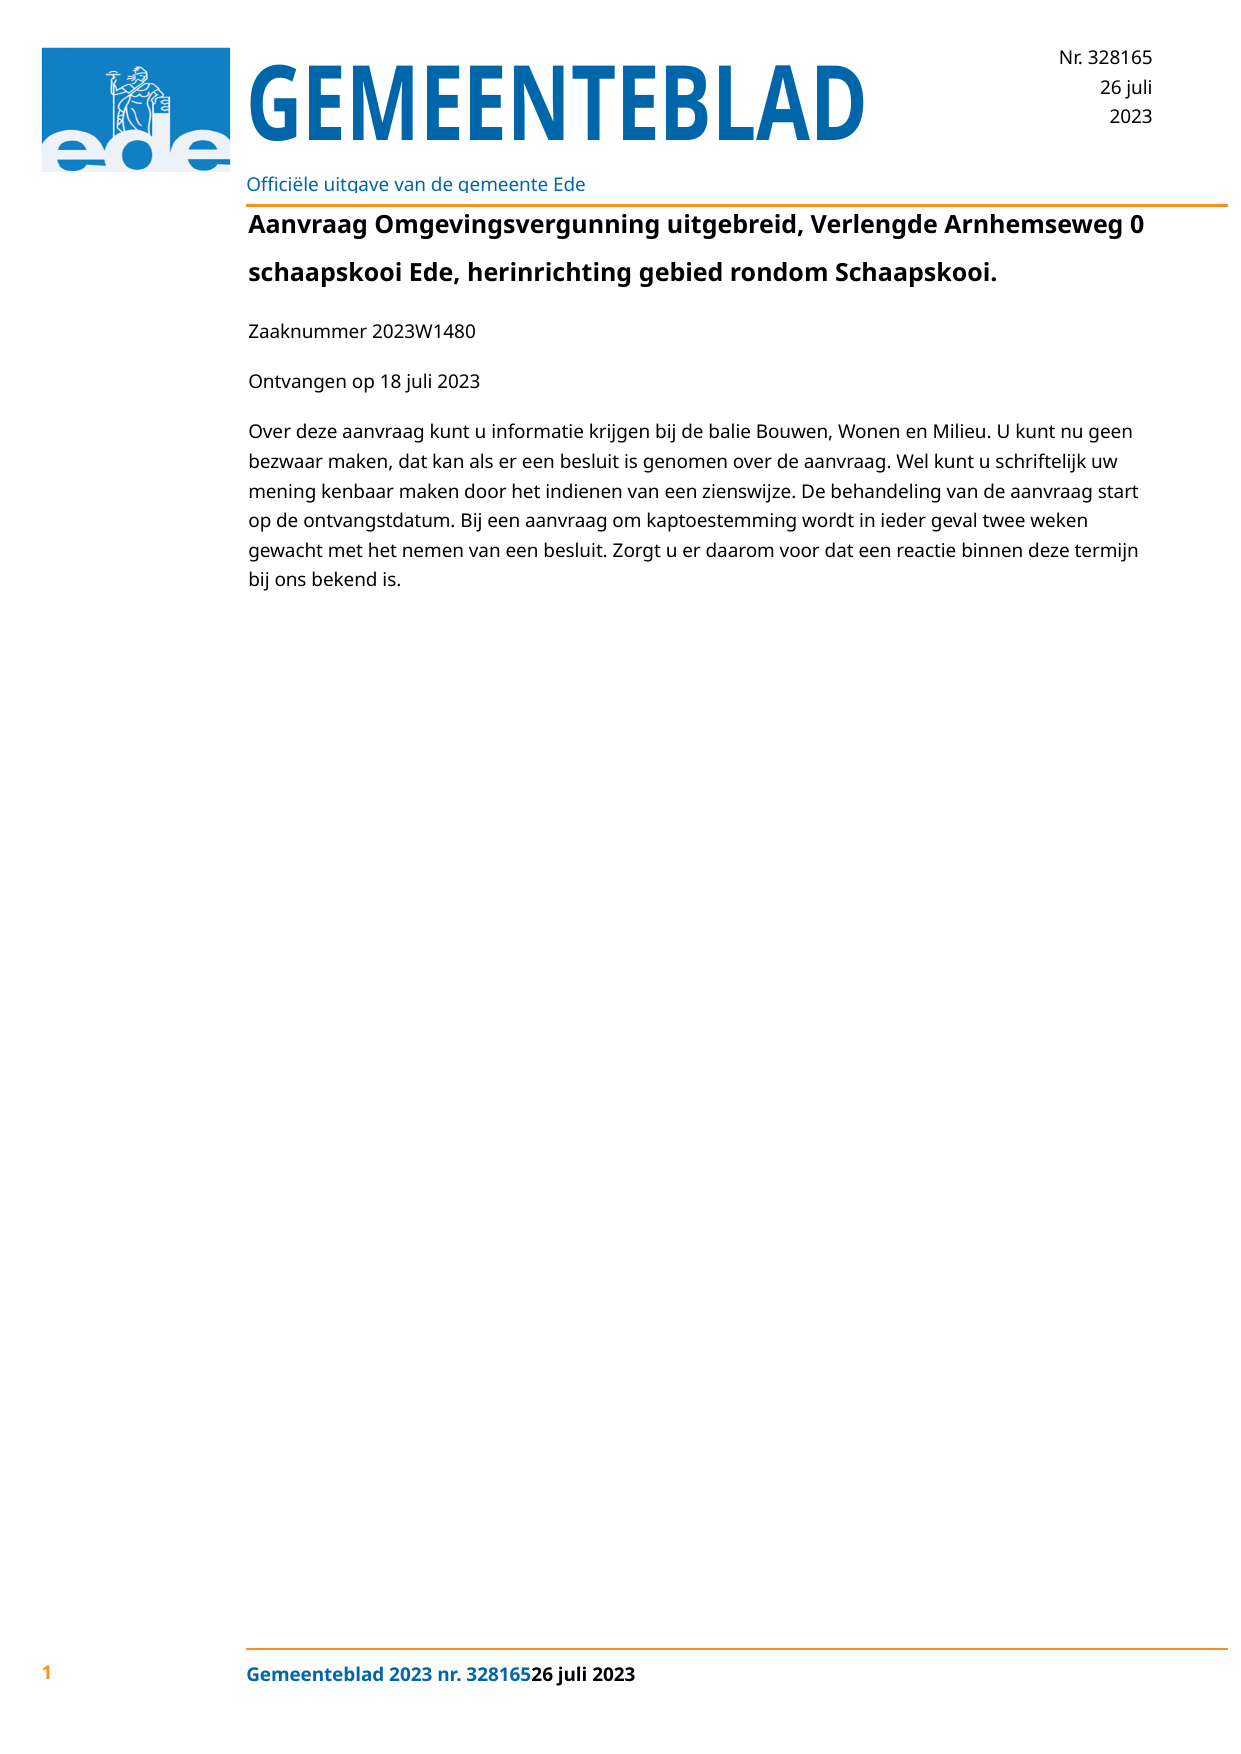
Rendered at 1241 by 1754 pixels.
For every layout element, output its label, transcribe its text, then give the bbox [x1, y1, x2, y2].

picture [41, 47, 231, 172]
text Zaaknummer 2023W1480 [248, 318, 1152, 344]
text Over deze aanvraag kunt u informatie krijgen bij de balie Bouwen, Wonen en Milieu. U kunt nu geen bezwaar maken, dat kan als er een besluit is genomen over de aanvraag. Wel kunt u schriftelijk uw mening kenbaar maken door het indienen van een zienswijze. De behandeling van de aanvraag start op de ontvangstdatum. Bij een aanvraag om kaptoestemming wordt in ieder geval twee weken gewacht met het nemen van een besluit. Zorgt u er daarom voor dat een reactie binnen deze termijn bij ons bekend is. [248, 419, 1152, 592]
text Ontvangen op 18 juli 2023 [248, 368, 1152, 394]
text Aanvraag Omgevingsvergunning uitgebreid, Verlengde Arnhemseweg 0 schaapskooi Ede, herinrichting gebied rondom Schaapskooi. [248, 207, 1152, 288]
